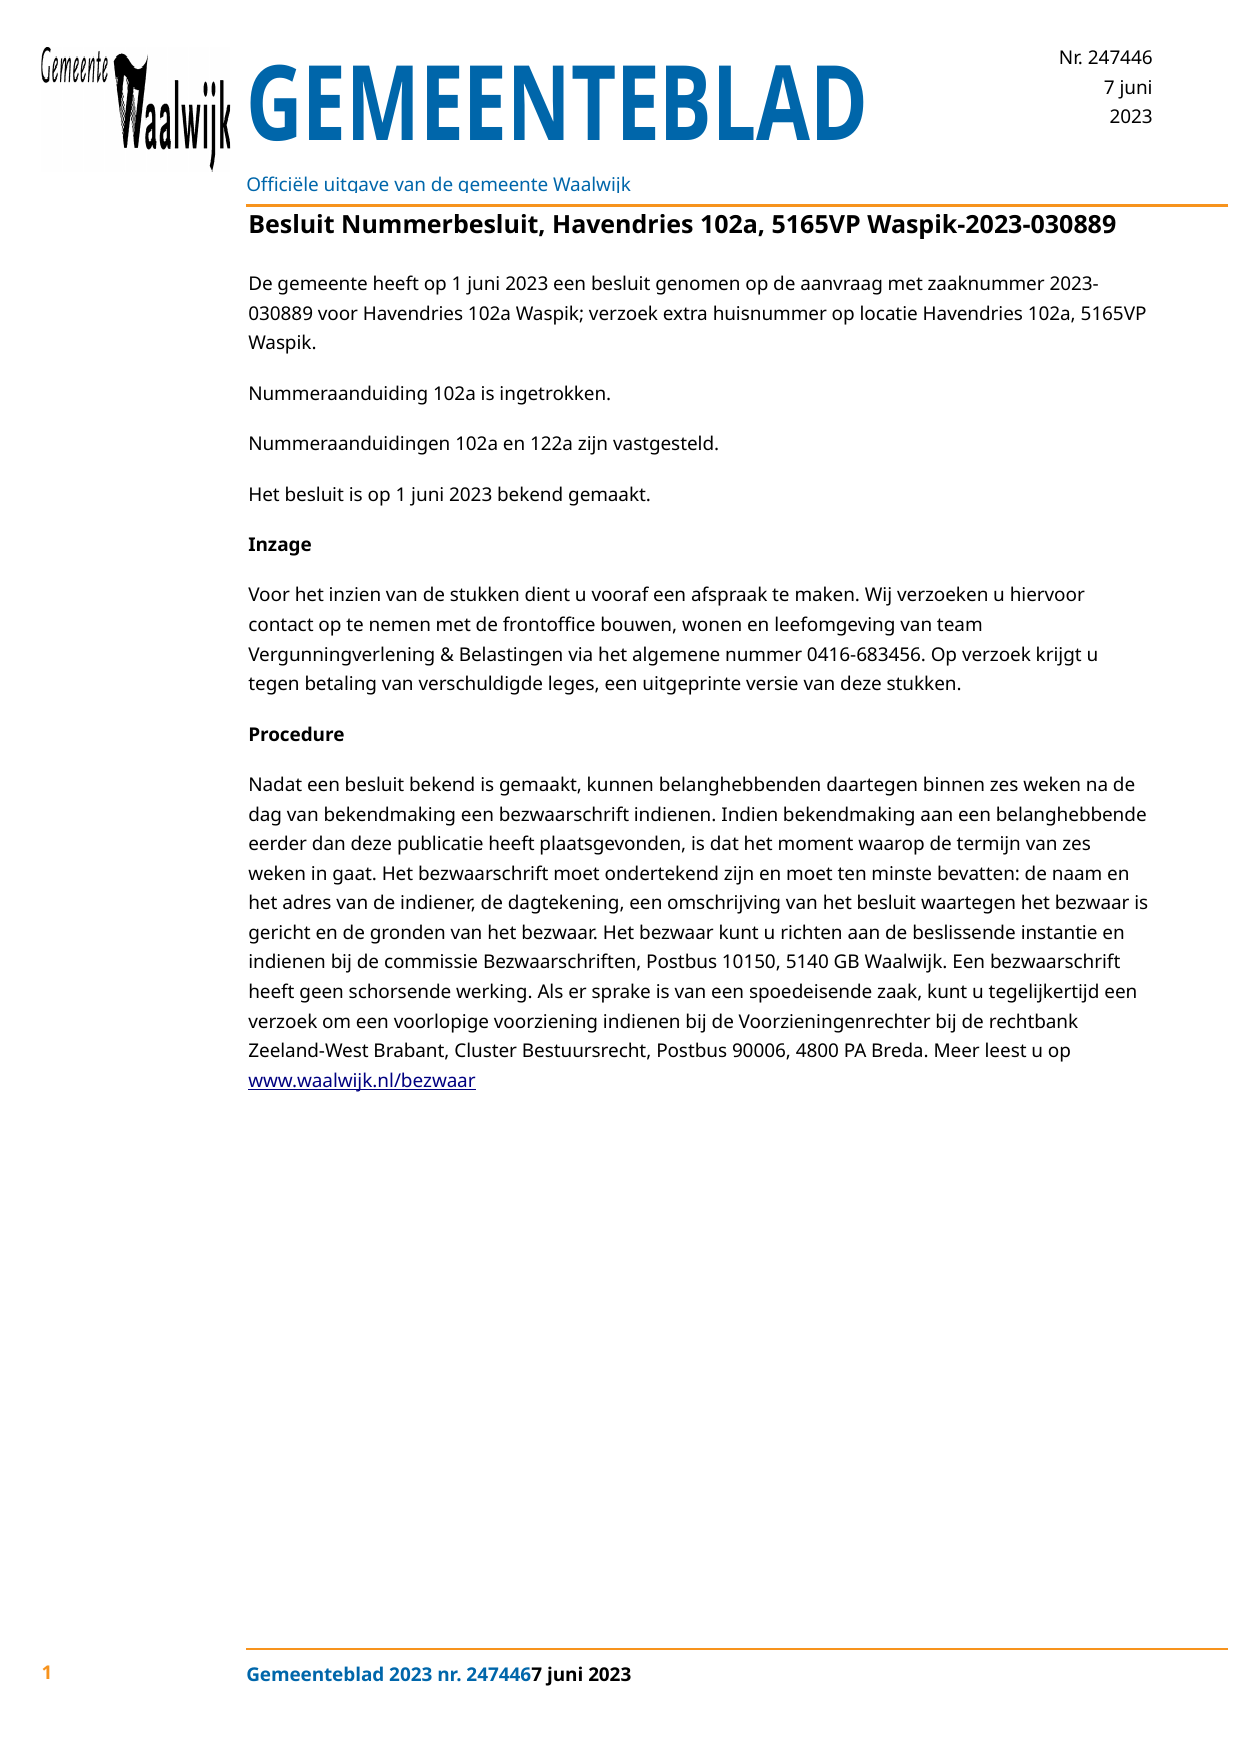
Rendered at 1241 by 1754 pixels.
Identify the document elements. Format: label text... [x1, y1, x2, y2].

picture [41, 47, 231, 172]
text De gemeente heeft op 1 juni 2023 een besluit genomen op de aanvraag met zaaknummer 2023-030889 voor Havendries 102a Waspik; verzoek extra huisnummer op locatie Havendries 102a, 5165VP Waspik. [248, 270, 1152, 355]
text Procedure [248, 721, 1152, 746]
text Inzage [248, 531, 1152, 557]
text Nummeraanduiding 102a is ingetrokken. [248, 380, 1152, 406]
text Besluit Nummerbesluit, Havendries 102a, 5165VP Waspik-2023-030889 [248, 207, 1152, 241]
text Het besluit is op 1 juni 2023 bekend gemaakt. [248, 481, 1152, 506]
text Nadat een besluit bekend is gemaakt, kunnen belanghebbenden daartegen binnen zes weken na de dag van bekendmaking een bezwaarschrift indienen. Indien bekendmaking aan een belanghebbende eerder dan deze publicatie heeft plaatsgevonden, is dat het moment waarop de termijn van zes weken in gaat. Het bezwaarschrift moet ondertekend zijn en moet ten minste bevatten: de naam en het adres van de indiener, de dagtekening, een omschrijving van het besluit waartegen het bezwaar is gericht en de gronden van het bezwaar. Het bezwaar kunt u richten aan de beslissende instantie en indienen bij de commissie Bezwaarschriften, Postbus 10150, 5140 GB Waalwijk. Een bezwaarschrift heeft geen schorsende werking. Als er sprake is van een spoedeisende zaak, kunt u tegelijkertijd een verzoek om een voorlopige voorziening indienen bij de Voorzieningenrechter bij de rechtbank Zeeland-West Brabant, Cluster Bestuursrecht, Postbus 90006, 4800 PA Breda. Meer leest u op www.waalwijk.nl/bezwaar [248, 771, 1152, 1093]
text Voor het inzien van de stukken dient u vooraf een afspraak te maken. Wij verzoeken u hiervoor contact op te nemen met de frontoffice bouwen, wonen en leefomgeving van team Vergunningverlening & Belastingen via het algemene nummer 0416-683456. Op verzoek krijgt u tegen betaling van verschuldigde leges, een uitgeprinte versie van deze stukken. [248, 582, 1152, 696]
text Nummeraanduidingen 102a en 122a zijn vastgesteld. [248, 430, 1152, 456]
